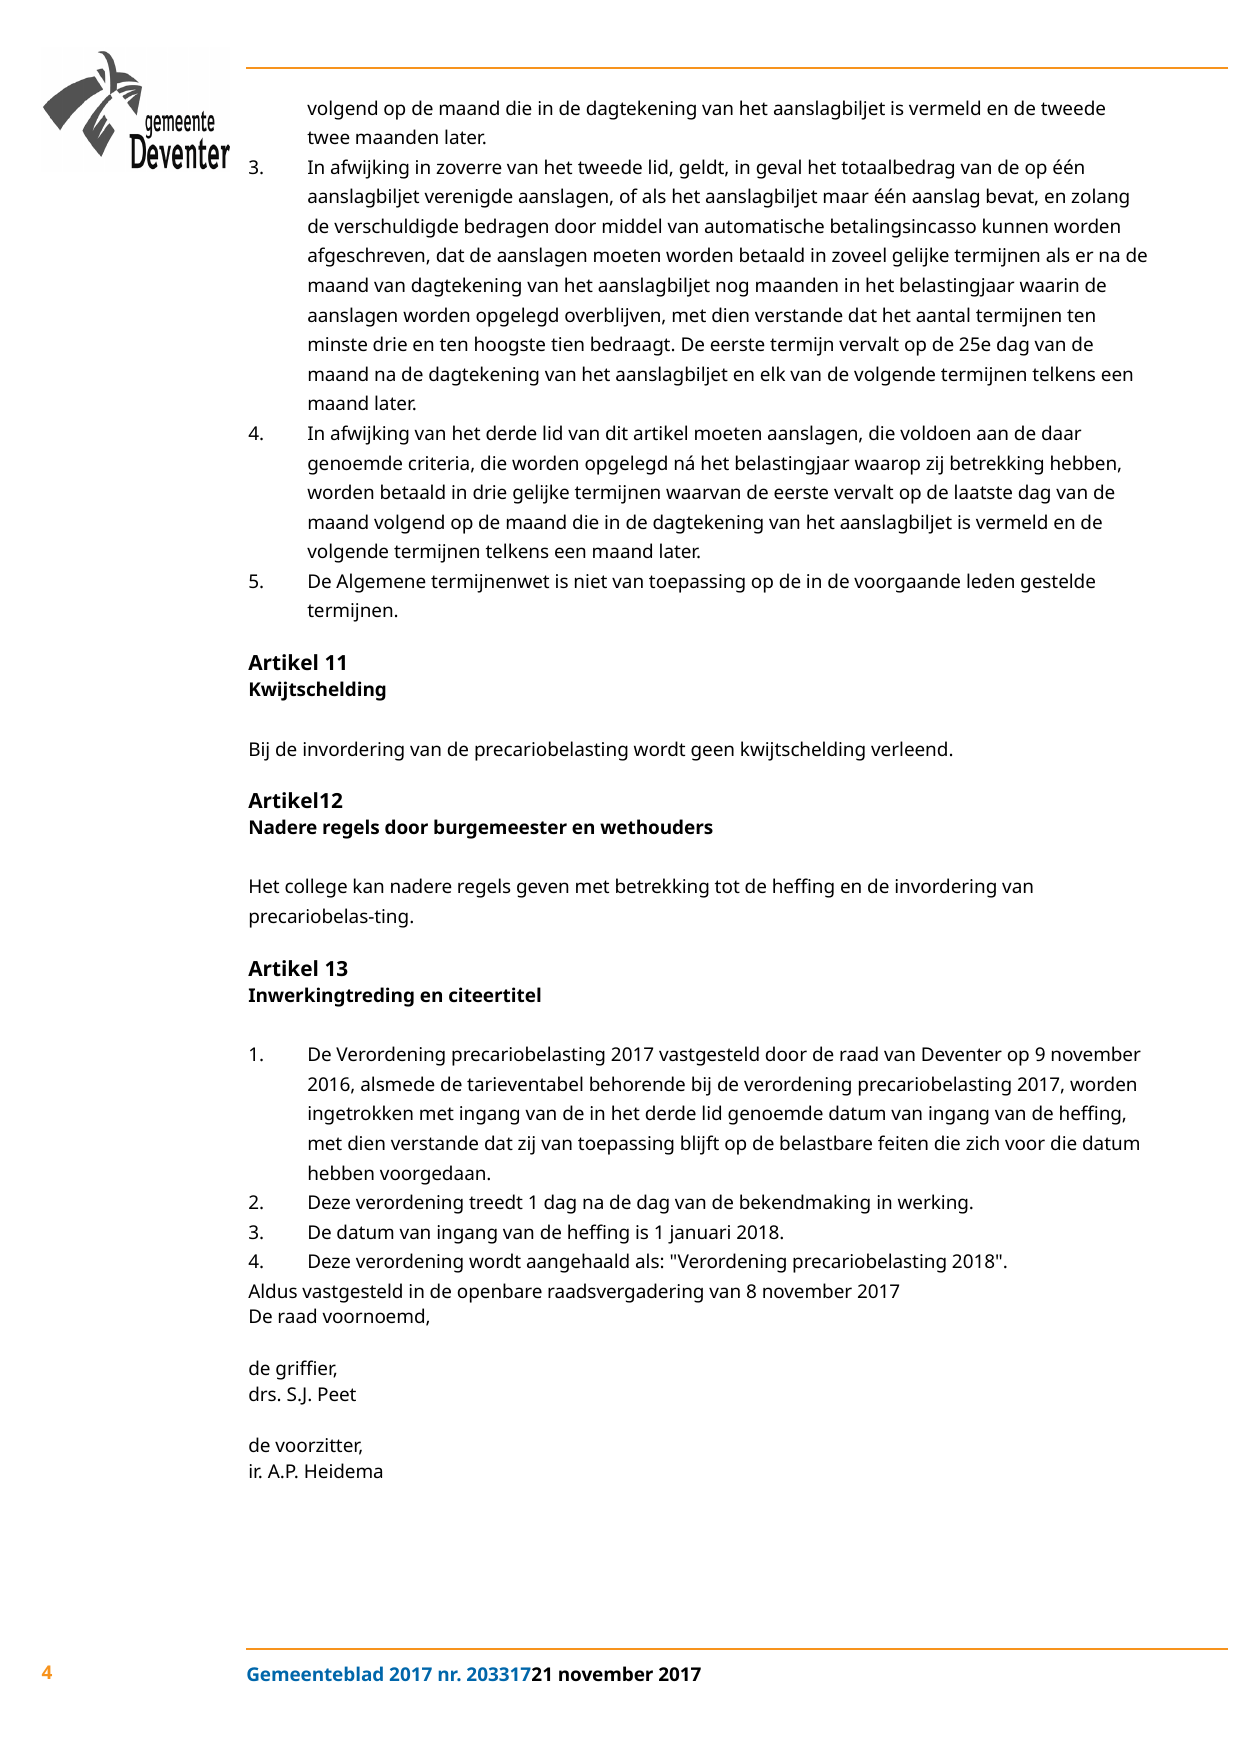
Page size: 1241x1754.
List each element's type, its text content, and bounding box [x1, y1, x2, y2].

list De datum van ingang van de heffing is 1 januari 2018. [248, 1219, 1152, 1244]
text Artikel 13 [248, 954, 1152, 982]
text Inwerkingtreding en citeertitel [248, 982, 1152, 1008]
list Deze verordening wordt aangehaald als: "Verordening precariobelasting 2018". [248, 1248, 1152, 1274]
text drs. S.J. Peet [248, 1381, 1152, 1407]
text De raad voornoemd, [248, 1304, 1152, 1329]
text de voorzitter, [248, 1432, 1152, 1458]
picture [41, 47, 231, 172]
text Het college kan nadere regels geven met betrekking tot de heffing en de invordering van precariobelas-ting. [248, 874, 1152, 929]
text Kwijtschelding [248, 677, 1152, 702]
list Deze verordening treedt 1 dag na de dag van de bekendmaking in werking. [248, 1189, 1152, 1215]
text ir. A.P. Heidema [248, 1458, 1152, 1484]
list volgend op de maand die in de dagtekening van het aanslagbiljet is vermeld en de tweede twee maanden later. [248, 95, 1152, 150]
text Artikel 11 [248, 648, 1152, 677]
list In afwijking van het derde lid van dit artikel moeten aanslagen, die voldoen aan de daar genoemde criteria, die worden opgelegd ná het belastingjaar waarop zij betrekking hebben, worden betaald in drie gelijke termijnen waarvan de eerste vervalt op de laatste dag van de maand volgend op de maand die in de dagtekening van het aanslagbiljet is vermeld en de volgende termijnen telkens een maand later. [248, 420, 1152, 564]
list De Verordening precariobelasting 2017 vastgesteld door de raad van Deventer op 9 november 2016, alsmede de tarieventabel behorende bij de verordening precariobelasting 2017, worden ingetrokken met ingang van de in het derde lid genoemde datum van ingang van de heffing, met dien verstande dat zij van toepassing blijft op de belastbare feiten die zich voor die datum hebben voorgedaan. [248, 1041, 1152, 1185]
list In afwijking in zoverre van het tweede lid, geldt, in geval het totaalbedrag van de op één aanslagbiljet verenigde aanslagen, of als het aanslagbiljet maar één aanslag bevat, en zolang de verschuldigde bedragen door middel van automatische betalingsincasso kunnen worden afgeschreven, dat de aanslagen moeten worden betaald in zoveel gelijke termijnen als er na de maand van dagtekening van het aanslagbiljet nog maanden in het belastingjaar waarin de aanslagen worden opgelegd overblijven, met dien verstande dat het aantal termijnen ten minste drie en ten hoogste tien bedraagt. De eerste termijn vervalt op de 25e dag van de maand na de dagtekening van het aanslagbiljet en elk van de volgende termijnen telkens een maand later. [248, 154, 1152, 416]
list De Algemene termijnenwet is niet van toepassing op de in de voorgaande leden gestelde termijnen. [248, 568, 1152, 623]
text Bij de invordering van de precariobelasting wordt geen kwijtschelding verleend. [248, 736, 1152, 761]
text de griffier, [248, 1355, 1152, 1381]
text Nadere regels door burgemeester en wethouders [248, 814, 1152, 840]
text Aldus vastgesteld in de openbare raadsvergadering van 8 november 2017 [248, 1278, 1152, 1304]
text Artikel12 [248, 786, 1152, 814]
